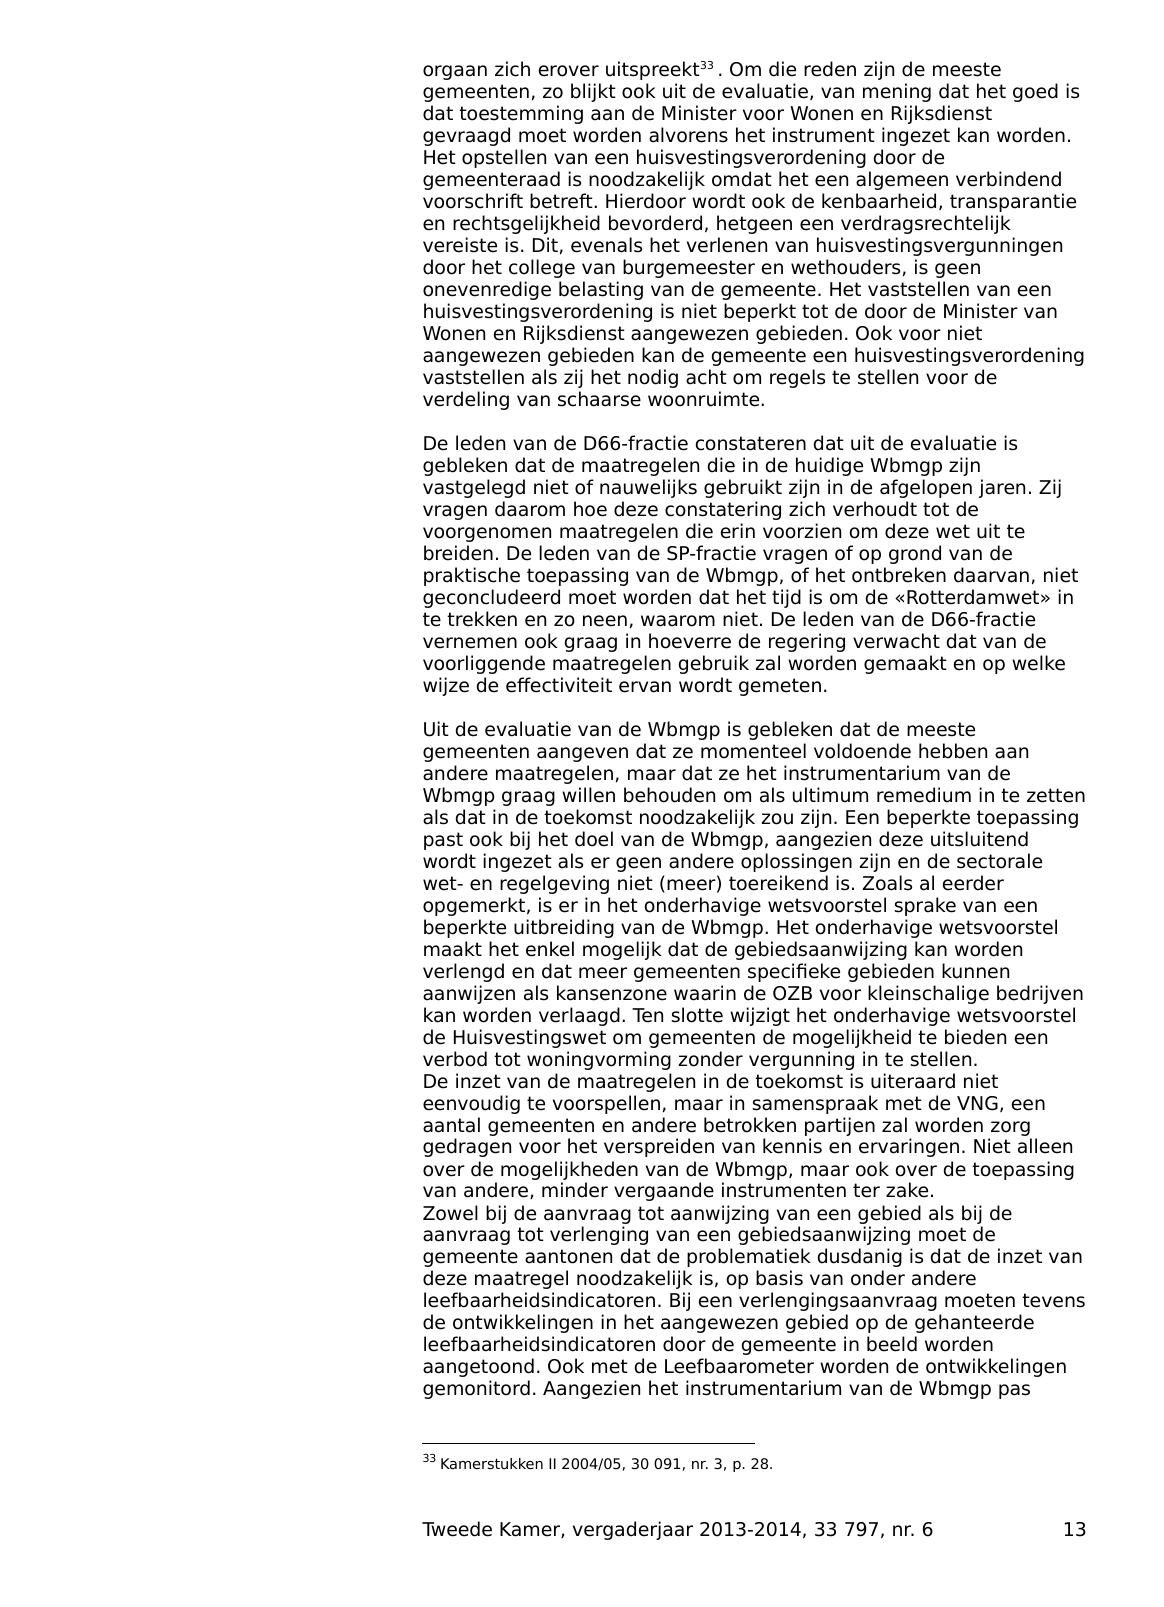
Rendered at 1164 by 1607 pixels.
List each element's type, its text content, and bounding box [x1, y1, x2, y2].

text De leden van de D66-fractie constateren dat uit de evaluatie is gebleken dat de maatregelen die in de huidige Wbmgp zijn vastgelegd niet of nauwelijks gebruikt zijn in de afgelopen jaren. Zij vragen daarom hoe deze constatering zich verhoudt tot de voorgenomen maatregelen die erin voorzien om deze wet uit te breiden. De leden van de SP-fractie vragen of op grond van de praktische toepassing van de Wbmgp, of het ontbreken daarvan, niet geconcludeerd moet worden dat het tijd is om de «Rotterdamwet» in te trekken en zo neen, waarom niet. De leden van de D66-fractie vernemen ook graag in hoeverre de regering verwacht dat van de voorliggende maatregelen gebruik zal worden gemaakt en op welke wijze de effectiviteit ervan wordt gemeten. [422, 433, 1087, 697]
text Uit de evaluatie van de Wbmgp is gebleken dat de meeste gemeenten aangeven dat ze momenteel voldoende hebben aan andere maatregelen, maar dat ze het instrumentarium van de Wbmgp graag willen behouden om als ultimum remedium in te zetten als dat in de toekomst noodzakelijk zou zijn. Een beperkte toepassing past ook bij het doel van de Wbmgp, aangezien deze uitsluitend wordt ingezet als er geen andere oplossingen zijn en de sectorale wet- en regelgeving niet (meer) toereikend is. Zoals al eerder opgemerkt, is er in het onderhavige wetsvoorstel sprake van een beperkte uitbreiding van de Wbmgp. Het onderhavige wetsvoorstel maakt het enkel mogelijk dat de gebiedsaanwijzing kan worden verlengd en dat meer gemeenten specifieke gebieden kunnen aanwijzen als kansenzone waarin de OZB voor kleinschalige bedrijven kan worden verlaagd. Ten slotte wijzigt het onderhavige wetsvoorstel de Huisvestingswet om gemeenten de mogelijkheid te bieden een verbod tot woningvorming zonder vergunning in te stellen. [422, 719, 1087, 1071]
text De inzet van de maatregelen in de toekomst is uiteraard niet eenvoudig te voorspellen, maar in samenspraak met de VNG, een aantal gemeenten en andere betrokken partijen zal worden zorg gedragen voor het verspreiden van kennis en ervaringen. Niet alleen over de mogelijkheden van de Wbmgp, maar ook over de toepassing van andere, minder vergaande instrumenten ter zake. [422, 1071, 1087, 1202]
text Kamerstukken II 2004/05, 30 091, nr. 3, p. 28. [422, 1452, 1087, 1474]
text orgaan zich erover uitspreekt. Om die reden zijn de meeste gemeenten, zo blijkt ook uit de evaluatie, van mening dat het goed is dat toestemming aan de Minister voor Wonen en Rijksdienst gevraagd moet worden alvorens het instrument ingezet kan worden. Het opstellen van een huisvestingsverordening door de gemeenteraad is noodzakelijk omdat het een algemeen verbindend voorschrift betreft. Hierdoor wordt ook de kenbaarheid, transparantie en rechtsgelijkheid bevorderd, hetgeen een verdragsrechtelijk vereiste is. Dit, evenals het verlenen van huisvestingsvergunningen door het college van burgemeester en wethouders, is geen onevenredige belasting van de gemeente. Het vaststellen van een huisvestingsverordening is niet beperkt tot de door de Minister van Wonen en Rijksdienst aangewezen gebieden. Ook voor niet aangewezen gebieden kan de gemeente een huisvestingsverordening vaststellen als zij het nodig acht om regels te stellen voor de verdeling van schaarse woonruimte. [422, 59, 1087, 411]
text Zowel bij de aanvraag tot aanwijzing van een gebied als bij de aanvraag tot verlenging van een gebiedsaanwijzing moet de gemeente aantonen dat de problematiek dusdanig is dat de inzet van deze maatregel noodzakelijk is, op basis van onder andere leefbaarheidsindicatoren. Bij een verlengingsaanvraag moeten tevens de ontwikkelingen in het aangewezen gebied op de gehanteerde leefbaarheidsindicatoren door de gemeente in beeld worden aangetoond. Ook met de Leefbaarometer worden de ontwikkelingen gemonitord. Aangezien het instrumentarium van de Wbmgp pas [422, 1202, 1087, 1400]
